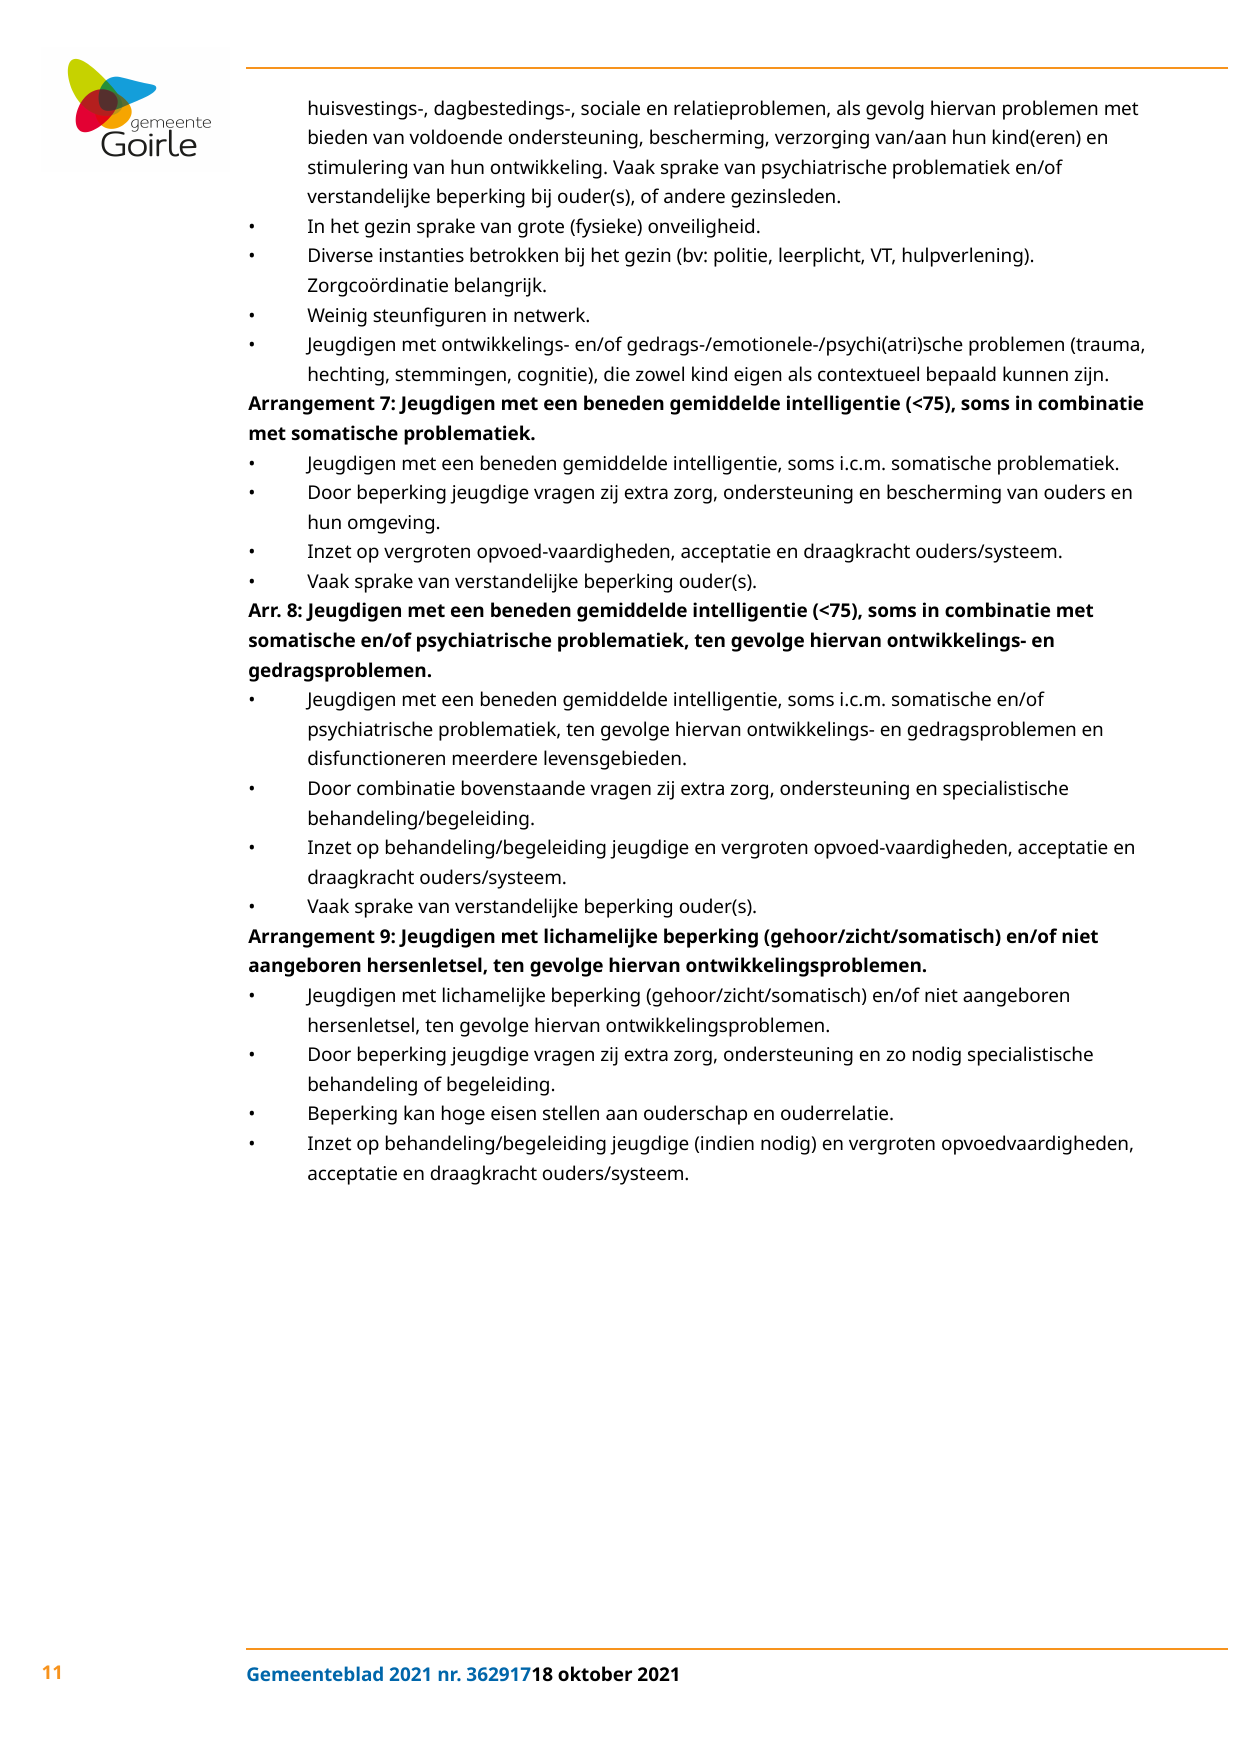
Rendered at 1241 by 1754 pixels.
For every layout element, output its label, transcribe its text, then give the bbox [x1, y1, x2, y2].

list In het gezin sprake van grote (fysieke) onveiligheid. [248, 213, 1152, 239]
list huisvestings-, dagbestedings-, sociale en relatieproblemen, als gevolg hiervan problemen met bieden van voldoende ondersteuning, bescherming, verzorging van/aan hun kind(eren) en stimulering van hun ontwikkeling. Vaak sprake van psychiatrische problematiek en/of verstandelijke beperking bij ouder(s), of andere gezinsleden. [248, 95, 1152, 209]
list Inzet op behandeling/begeleiding jeugdige (indien nodig) en vergroten opvoedvaardigheden, acceptatie en draagkracht ouders/systeem. [248, 1130, 1152, 1186]
picture [41, 47, 231, 172]
list Weinig steunfiguren in netwerk. [248, 302, 1152, 328]
list Jeugdigen met een beneden gemiddelde intelligentie, soms i.c.m. somatische problematiek. [248, 450, 1152, 476]
list Door beperking jeugdige vragen zij extra zorg, ondersteuning en zo nodig specialistische behandeling of begeleiding. [248, 1041, 1152, 1097]
list Vaak sprake van verstandelijke beperking ouder(s). [248, 893, 1152, 919]
list Diverse instanties betrokken bij het gezin (bv: politie, leerplicht, VT, hulpverlening). Zorgcoördinatie belangrijk. [248, 243, 1152, 298]
text Arrangement 9: Jeugdigen met lichamelijke beperking (gehoor/zicht/somatisch) en/of niet aangeboren hersenletsel, ten gevolge hiervan ontwikkelingsproblemen. [248, 923, 1152, 978]
list Jeugdigen met lichamelijke beperking (gehoor/zicht/somatisch) en/of niet aangeboren hersenletsel, ten gevolge hiervan ontwikkelingsproblemen. [248, 982, 1152, 1038]
list Door combinatie bovenstaande vragen zij extra zorg, ondersteuning en specialistische behandeling/begeleiding. [248, 775, 1152, 831]
list Beperking kan hoge eisen stellen aan ouderschap en ouderrelatie. [248, 1101, 1152, 1126]
text Arrangement 7: Jeugdigen met een beneden gemiddelde intelligentie (<75), soms in combinatie met somatische problematiek. [248, 391, 1152, 446]
list Vaak sprake van verstandelijke beperking ouder(s). [248, 568, 1152, 594]
list Inzet op behandeling/begeleiding jeugdige en vergroten opvoed-vaardigheden, acceptatie en draagkracht ouders/systeem. [248, 834, 1152, 890]
list Jeugdigen met een beneden gemiddelde intelligentie, soms i.c.m. somatische en/of psychiatrische problematiek, ten gevolge hiervan ontwikkelings- en gedragsproblemen en disfunctioneren meerdere levensgebieden. [248, 686, 1152, 771]
list Jeugdigen met ontwikkelings- en/of gedrags-/emotionele-/psychi(atri)sche problemen (trauma, hechting, stemmingen, cognitie), die zowel kind eigen als contextueel bepaald kunnen zijn. [248, 331, 1152, 387]
list Door beperking jeugdige vragen zij extra zorg, ondersteuning en bescherming van ouders en hun omgeving. [248, 479, 1152, 535]
text Arr. 8: Jeugdigen met een beneden gemiddelde intelligentie (<75), soms in combinatie met somatische en/of psychiatrische problematiek, ten gevolge hiervan ontwikkelings- en gedragsproblemen. [248, 598, 1152, 683]
list Inzet op vergroten opvoed-vaardigheden, acceptatie en draagkracht ouders/systeem. [248, 538, 1152, 564]
